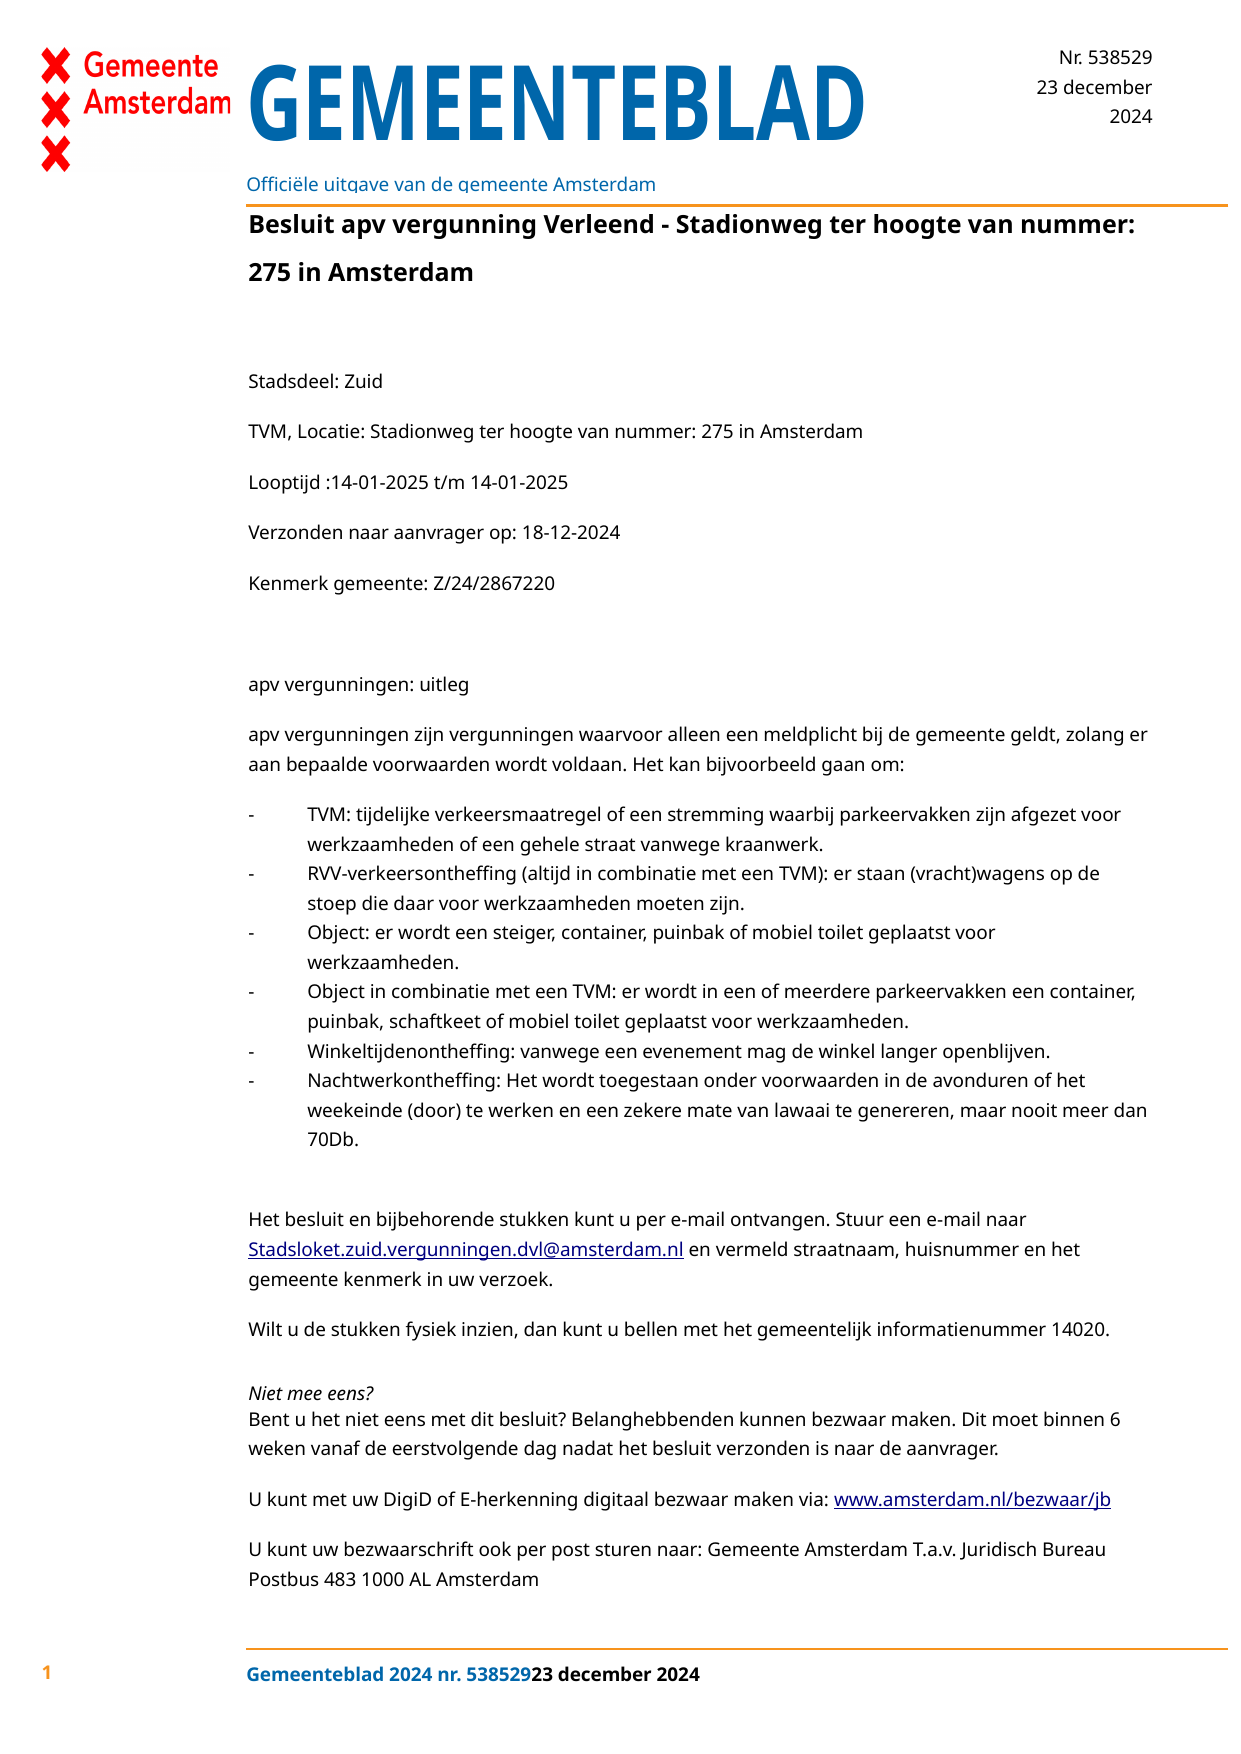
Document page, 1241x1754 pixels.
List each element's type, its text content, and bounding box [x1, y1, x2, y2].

text Verzonden naar aanvrager op: 18-12-2024 [248, 519, 1152, 545]
list RVV-verkeersontheffing (altijd in combinatie met een TVM): er staan (vracht)wagens op de stoep die daar voor werkzaamheden moeten zijn. [248, 860, 1152, 916]
list TVM: tijdelijke verkeersmaatregel of een stremming waarbij parkeervakken zijn afgezet voor werkzaamheden of een gehele straat vanwege kraanwerk. [248, 801, 1152, 857]
list Winkeltijdenontheffing: vanwege een evenement mag de winkel langer openblijven. [248, 1038, 1152, 1064]
text Wilt u de stukken fysiek inzien, dan kunt u bellen met het gemeentelijk informatienummer 14020. [248, 1316, 1152, 1342]
text Kenmerk gemeente: Z/24/2867220 [248, 570, 1152, 596]
text TVM, Locatie: Stadionweg ter hoogte van nummer: 275 in Amsterdam [248, 419, 1152, 444]
list Object: er wordt een steiger, container, puinbak of mobiel toilet geplaatst voor werkzaamheden. [248, 919, 1152, 975]
text U kunt met uw DigiD of E-herkenning digitaal bezwaar maken via: www.amsterdam.nl/bezwaar/jb [248, 1486, 1152, 1512]
text Besluit apv vergunning Verleend - Stadionweg ter hoogte van nummer: 275 in Amsterdam [248, 207, 1152, 288]
list Nachtwerkontheffing: Het wordt toegestaan onder voorwaarden in de avonduren of het weekeinde (door) te werken en een zekere mate van lawaai te genereren, maar nooit meer dan 70Db. [248, 1067, 1152, 1152]
text apv vergunningen zijn vergunningen waarvoor alleen een meldplicht bij de gemeente geldt, zolang er aan bepaalde voorwaarden wordt voldaan. Het kan bijvoorbeeld gaan om: [248, 721, 1152, 777]
text Bent u het niet eens met dit besluit? Belanghebbenden kunnen bezwaar maken. Dit moet binnen 6 weken vanaf de eerstvolgende dag nadat het besluit verzonden is naar de aanvrager. [248, 1406, 1152, 1461]
text U kunt uw bezwaarschrift ook per post sturen naar: Gemeente Amsterdam T.a.v. Juridisch Bureau Postbus 483 1000 AL Amsterdam [248, 1536, 1152, 1592]
text apv vergunningen: uitleg [248, 671, 1152, 697]
text Niet mee eens? [248, 1380, 1152, 1406]
list Object in combinatie met een TVM: er wordt in een of meerdere parkeervakken een container, puinbak, schaftkeet of mobiel toilet geplaatst voor werkzaamheden. [248, 979, 1152, 1034]
text Looptijd :14-01-2025 t/m 14-01-2025 [248, 469, 1152, 495]
text Stadsdeel: Zuid [248, 368, 1152, 394]
text Het besluit en bijbehorende stukken kunt u per e-mail ontvangen. Stuur een e-mail naar Stadsloket.zuid.vergunningen.dvl@amsterdam.nl en vermeld straatnaam, huisnummer en het gemeente kenmerk in uw verzoek. [248, 1207, 1152, 1292]
picture [41, 47, 231, 172]
